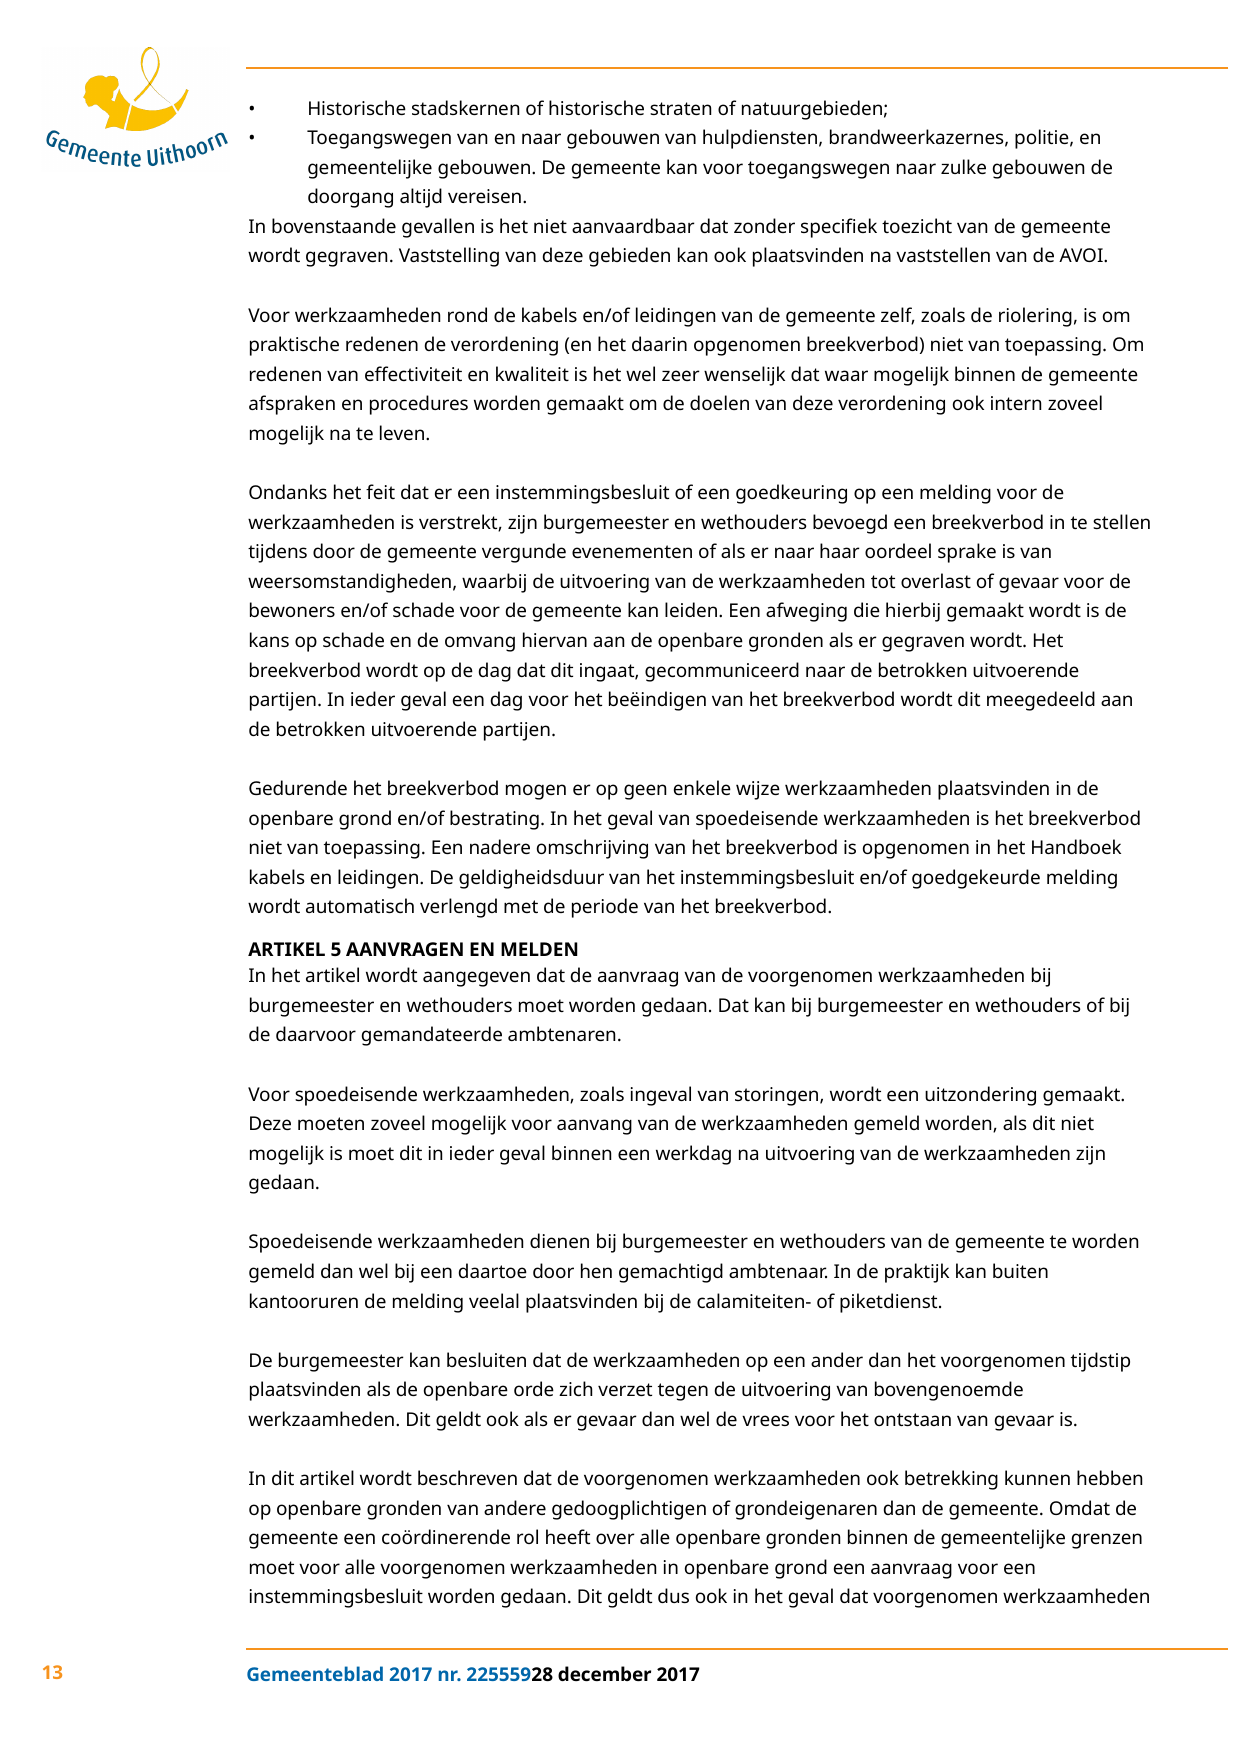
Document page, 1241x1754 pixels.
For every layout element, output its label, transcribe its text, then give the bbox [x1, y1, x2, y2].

text In dit artikel wordt beschreven dat de voorgenomen werkzaamheden ook betrekking kunnen hebben op openbare gronden van andere gedoogplichtigen of grondeigenaren dan de gemeente. Omdat de gemeente een coördinerende rol heeft over alle openbare gronden binnen de gemeentelijke grenzen moet voor alle voorgenomen werkzaamheden in openbare grond een aanvraag voor een instemmingsbesluit worden gedaan. Dit geldt dus ook in het geval dat voorgenomen werkzaamheden [248, 1465, 1152, 1609]
text De burgemeester kan besluiten dat de werkzaamheden op een ander dan het voorgenomen tijdstip plaatsvinden als de openbare orde zich verzet tegen de uitvoering van bovengenoemde werkzaamheden. Dit geldt ook als er gevaar dan wel de vrees voor het ontstaan van gevaar is. [248, 1347, 1152, 1432]
text Ondanks het feit dat er een instemmingsbesluit of een goedkeuring op een melding voor de werkzaamheden is verstrekt, zijn burgemeester en wethouders bevoegd een breekverbod in te stellen tijdens door de gemeente vergunde evenementen of als er naar haar oordeel sprake is van weersomstandigheden, waarbij de uitvoering van de werkzaamheden tot overlast of gevaar voor de bewoners en/of schade voor de gemeente kan leiden. Een afweging die hierbij gemaakt wordt is de kans op schade en de omvang hiervan aan de openbare gronden als er gegraven wordt. Het breekverbod wordt op de dag dat dit ingaat, gecommuniceerd naar de betrokken uitvoerende partijen. In ieder geval een dag voor het beëindigen van het breekverbod wordt dit meegedeeld aan de betrokken uitvoerende partijen. [248, 479, 1152, 742]
text In het artikel wordt aangegeven dat de aanvraag van de voorgenomen werkzaamheden bij burgemeester en wethouders moet worden gedaan. Dat kan bij burgemeester en wethouders of bij de daarvoor gemandateerde ambtenaren. [248, 962, 1152, 1047]
text Voor spoedeisende werkzaamheden, zoals ingeval van storingen, wordt een uitzondering gemaakt. Deze moeten zoveel mogelijk voor aanvang van de werkzaamheden gemeld worden, als dit niet mogelijk is moet dit in ieder geval binnen een werkdag na uitvoering van de werkzaamheden zijn gedaan. [248, 1081, 1152, 1195]
picture [41, 47, 231, 172]
text Spoedeisende werkzaamheden dienen bij burgemeester en wethouders van de gemeente te worden gemeld dan wel bij een daartoe door hen gemachtigd ambtenaar. In de praktijk kan buiten kantooruren de melding veelal plaatsvinden bij de calamiteiten- of piketdienst. [248, 1229, 1152, 1313]
list Historische stadskernen of historische straten of natuurgebieden; [248, 95, 1152, 121]
text In bovenstaande gevallen is het niet aanvaardbaar dat zonder specifiek toezicht van de gemeente wordt gegraven. Vaststelling van deze gebieden kan ook plaatsvinden na vaststellen van de AVOI. [248, 213, 1152, 268]
text Gedurende het breekverbod mogen er op geen enkele wijze werkzaamheden plaatsvinden in de openbare grond en/of bestrating. In het geval van spoedeisende werkzaamheden is het breekverbod niet van toepassing. Een nadere omschrijving van het breekverbod is opgenomen in het Handboek kabels en leidingen. De geldigheidsduur van het instemmingsbesluit en/of goedgekeurde melding wordt automatisch verlengd met de periode van het breekverbod. [248, 775, 1152, 919]
list Toegangswegen van en naar gebouwen van hulpdiensten, brandweerkazernes, politie, en gemeentelijke gebouwen. De gemeente kan voor toegangswegen naar zulke gebouwen de doorgang altijd vereisen. [248, 124, 1152, 209]
text ARTIKEL 5 AANVRAGEN EN MELDEN [248, 937, 1152, 962]
text Voor werkzaamheden rond de kabels en/of leidingen van de gemeente zelf, zoals de riolering, is om praktische redenen de verordening (en het daarin opgenomen breekverbod) niet van toepassing. Om redenen van effectiviteit en kwaliteit is het wel zeer wenselijk dat waar mogelijk binnen de gemeente afspraken en procedures worden gemaakt om de doelen van deze verordening ook intern zoveel mogelijk na te leven. [248, 302, 1152, 446]
